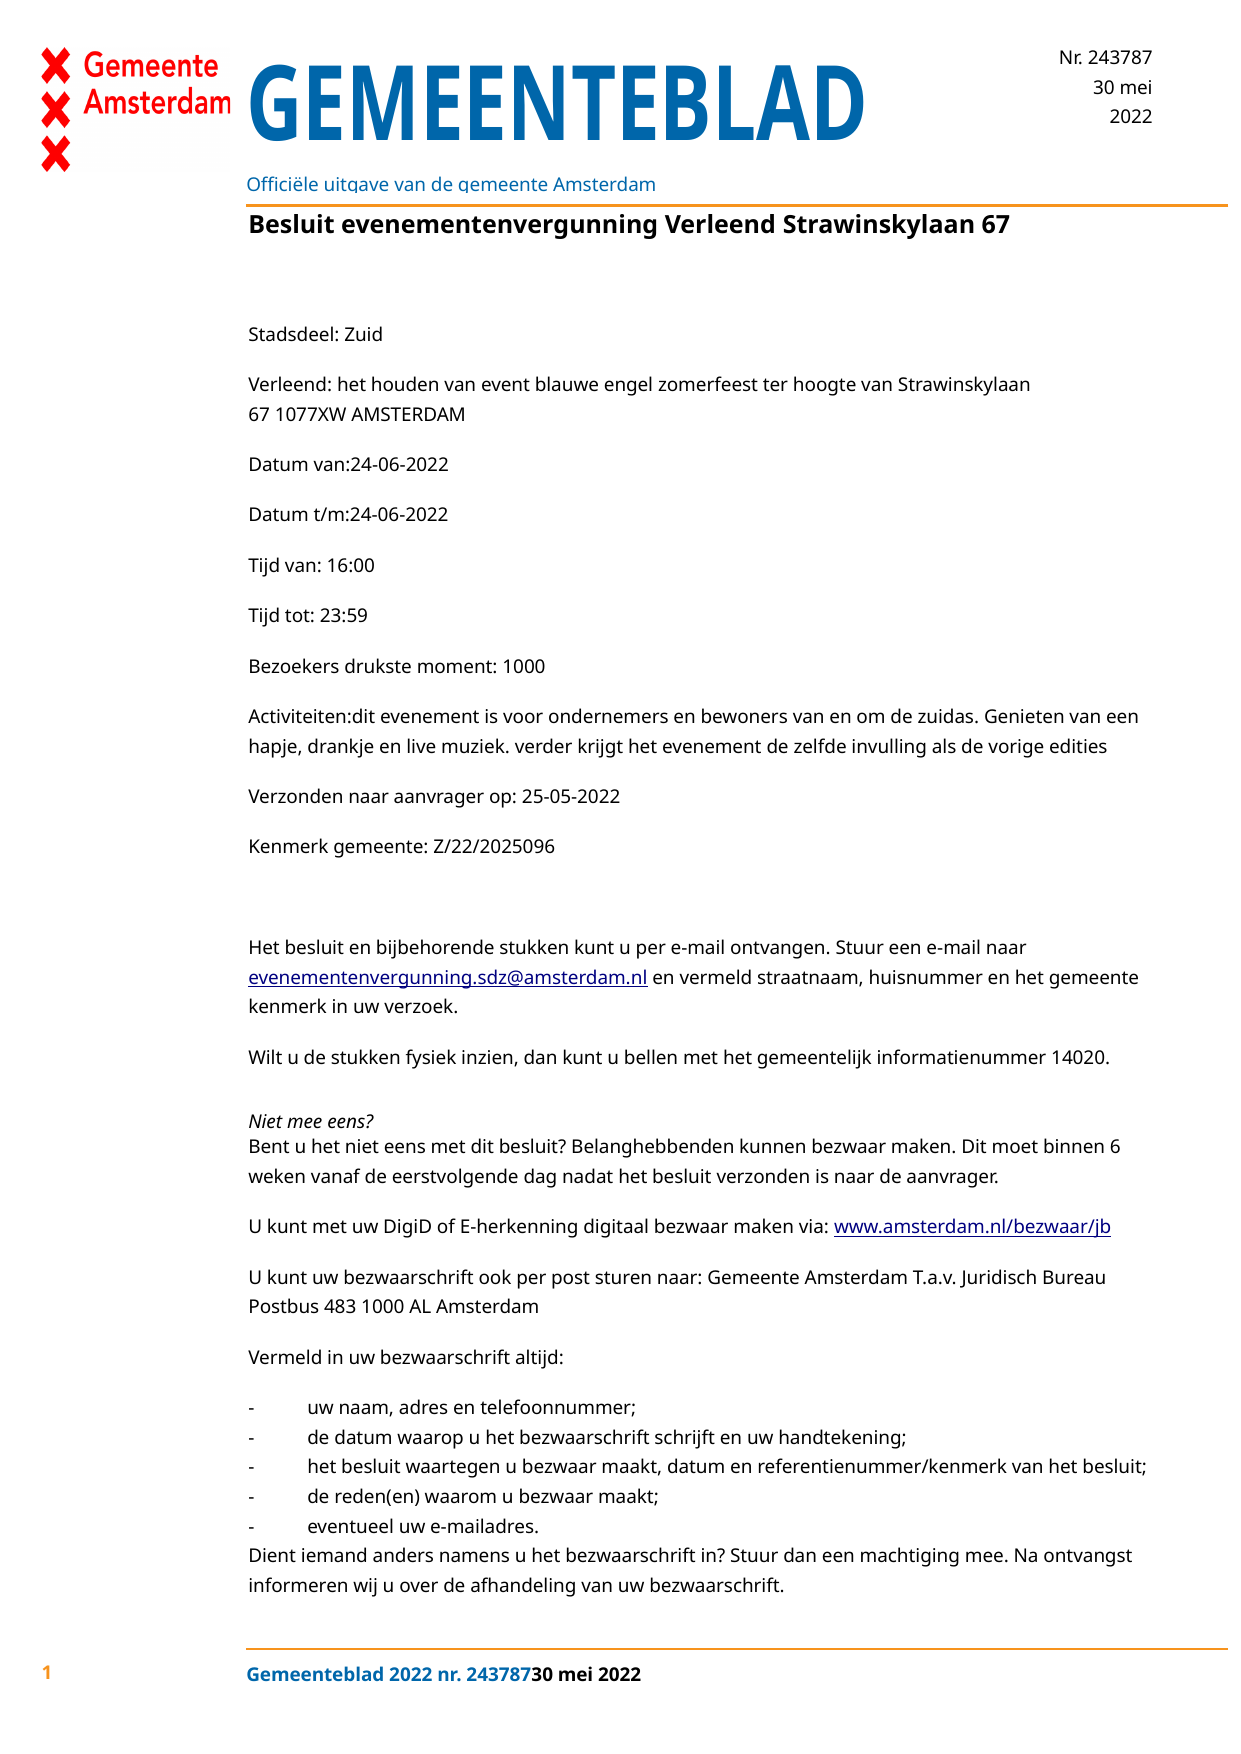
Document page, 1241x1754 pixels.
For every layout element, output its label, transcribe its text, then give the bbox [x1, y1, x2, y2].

list eventueel uw e-mailadres. [248, 1513, 1152, 1539]
text Bent u het niet eens met dit besluit? Belanghebbenden kunnen bezwaar maken. Dit moet binnen 6 weken vanaf de eerstvolgende dag nadat het besluit verzonden is naar de aanvrager. [248, 1134, 1152, 1189]
text Verleend: het houden van event blauwe engel zomerfeest ter hoogte van Strawinskylaan 67 1077XW AMSTERDAM [248, 371, 1152, 426]
text Besluit evenementenvergunning Verleend Strawinskylaan 67 [248, 207, 1152, 241]
text Tijd tot: 23:59 [248, 602, 1152, 628]
text Wilt u de stukken fysiek inzien, dan kunt u bellen met het gemeentelijk informatienummer 14020. [248, 1044, 1152, 1070]
text Het besluit en bijbehorende stukken kunt u per e-mail ontvangen. Stuur een e-mail naar evenementenvergunning.sdz@amsterdam.nl en vermeld straatnaam, huisnummer en het gemeente kenmerk in uw verzoek. [248, 934, 1152, 1019]
picture [41, 47, 231, 172]
text Niet mee eens? [248, 1108, 1152, 1134]
text Verzonden naar aanvrager op: 25-05-2022 [248, 783, 1152, 809]
text Kenmerk gemeente: Z/22/2025096 [248, 834, 1152, 859]
text U kunt uw bezwaarschrift ook per post sturen naar: Gemeente Amsterdam T.a.v. Juridisch Bureau Postbus 483 1000 AL Amsterdam [248, 1264, 1152, 1319]
text Stadsdeel: Zuid [248, 321, 1152, 346]
list uw naam, adres en telefoonnummer; [248, 1394, 1152, 1420]
list het besluit waartegen u bezwaar maakt, datum en referentienummer/kenmerk van het besluit; [248, 1454, 1152, 1479]
text Activiteiten:dit evenement is voor ondernemers en bewoners van en om de zuidas. Genieten van een hapje, drankje en live muziek. verder krijgt het evenement de zelfde invulling als de vorige edities [248, 703, 1152, 758]
text U kunt met uw DigiD of E-herkenning digitaal bezwaar maken via: www.amsterdam.nl/bezwaar/jb [248, 1214, 1152, 1239]
text Datum t/m:24-06-2022 [248, 502, 1152, 527]
list de datum waarop u het bezwaarschrift schrijft en uw handtekening; [248, 1424, 1152, 1450]
text Bezoekers drukste moment: 1000 [248, 653, 1152, 678]
text Vermeld in uw bezwaarschrift altijd: [248, 1344, 1152, 1370]
text Tijd van: 16:00 [248, 552, 1152, 578]
text Datum van:24-06-2022 [248, 451, 1152, 477]
list de reden(en) waarom u bezwaar maakt; [248, 1483, 1152, 1509]
text Dient iemand anders namens u het bezwaarschrift in? Stuur dan een machtiging mee. Na ontvangst informeren wij u over de afhandeling van uw bezwaarschrift. [248, 1542, 1152, 1598]
